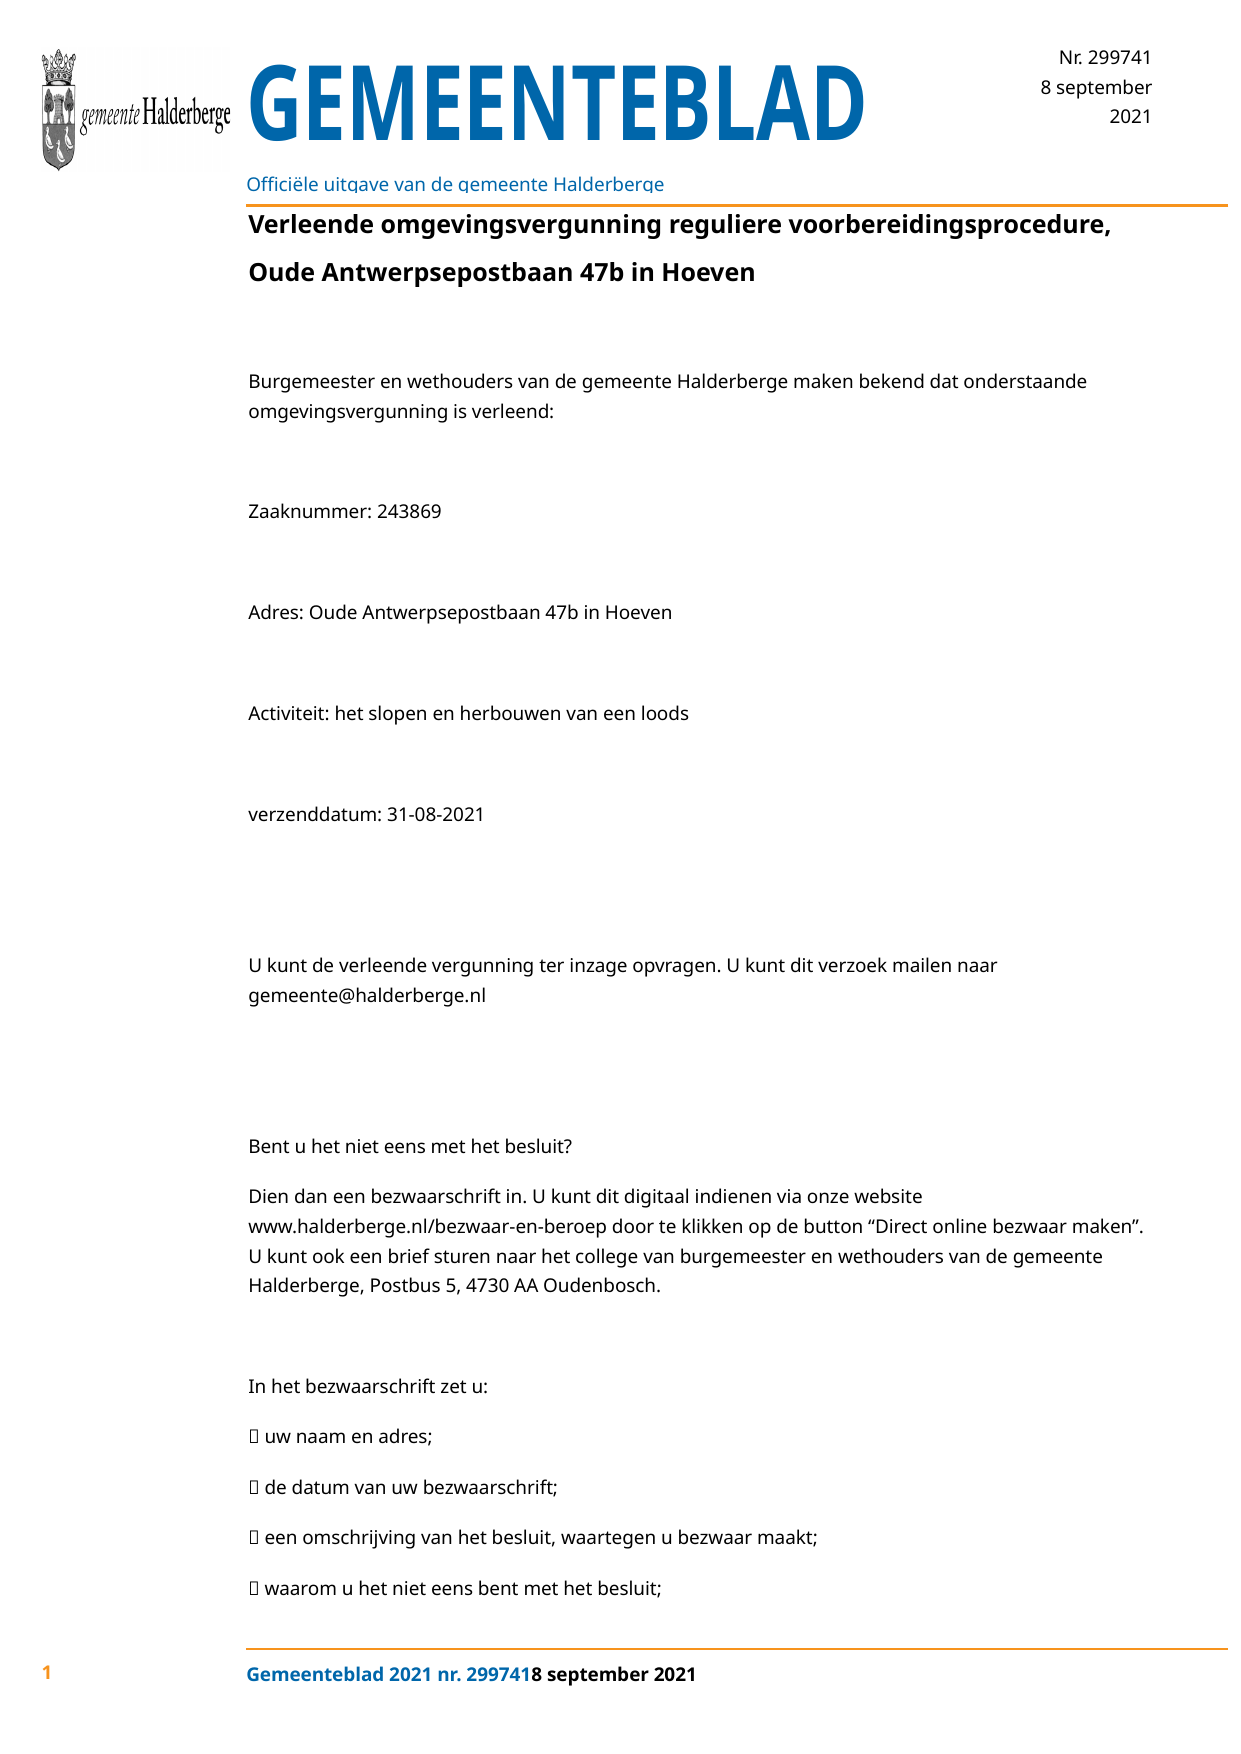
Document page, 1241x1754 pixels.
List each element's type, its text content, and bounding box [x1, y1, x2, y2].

text Dien dan een bezwaarschrift in. U kunt dit digitaal indienen via onze website www.halderberge.nl/bezwaar-en-beroep door te klikken op de button “Direct online bezwaar maken”. U kunt ook een brief sturen naar het college van burgemeester en wethouders van de gemeente Halderberge, Postbus 5, 4730 AA Oudenbosch. [248, 1184, 1152, 1298]
text  een omschrijving van het besluit, waartegen u bezwaar maakt; [248, 1524, 1152, 1550]
text U kunt de verleende vergunning ter inzage opvragen. U kunt dit verzoek mailen naar gemeente@halderberge.nl [248, 952, 1152, 1008]
text  de datum van uw bezwaarschrift; [248, 1474, 1152, 1500]
text Zaaknummer: 243869 [248, 499, 1152, 524]
text  uw naam en adres; [248, 1424, 1152, 1449]
text Adres: Oude Antwerpsepostbaan 47b in Hoeven [248, 599, 1152, 625]
text Activiteit: het slopen en herbouwen van een loods [248, 700, 1152, 726]
text Bent u het niet eens met het besluit? [248, 1133, 1152, 1159]
text Verleende omgevingsvergunning reguliere voorbereidingsprocedure, Oude Antwerpsepostbaan 47b in Hoeven [248, 207, 1152, 288]
picture [41, 47, 231, 172]
text In het bezwaarschrift zet u: [248, 1373, 1152, 1399]
text verzenddatum: 31-08-2021 [248, 801, 1152, 827]
text Burgemeester en wethouders van de gemeente Halderberge maken bekend dat onderstaande omgevingsvergunning is verleend: [248, 368, 1152, 424]
text  waarom u het niet eens bent met het besluit; [248, 1575, 1152, 1601]
